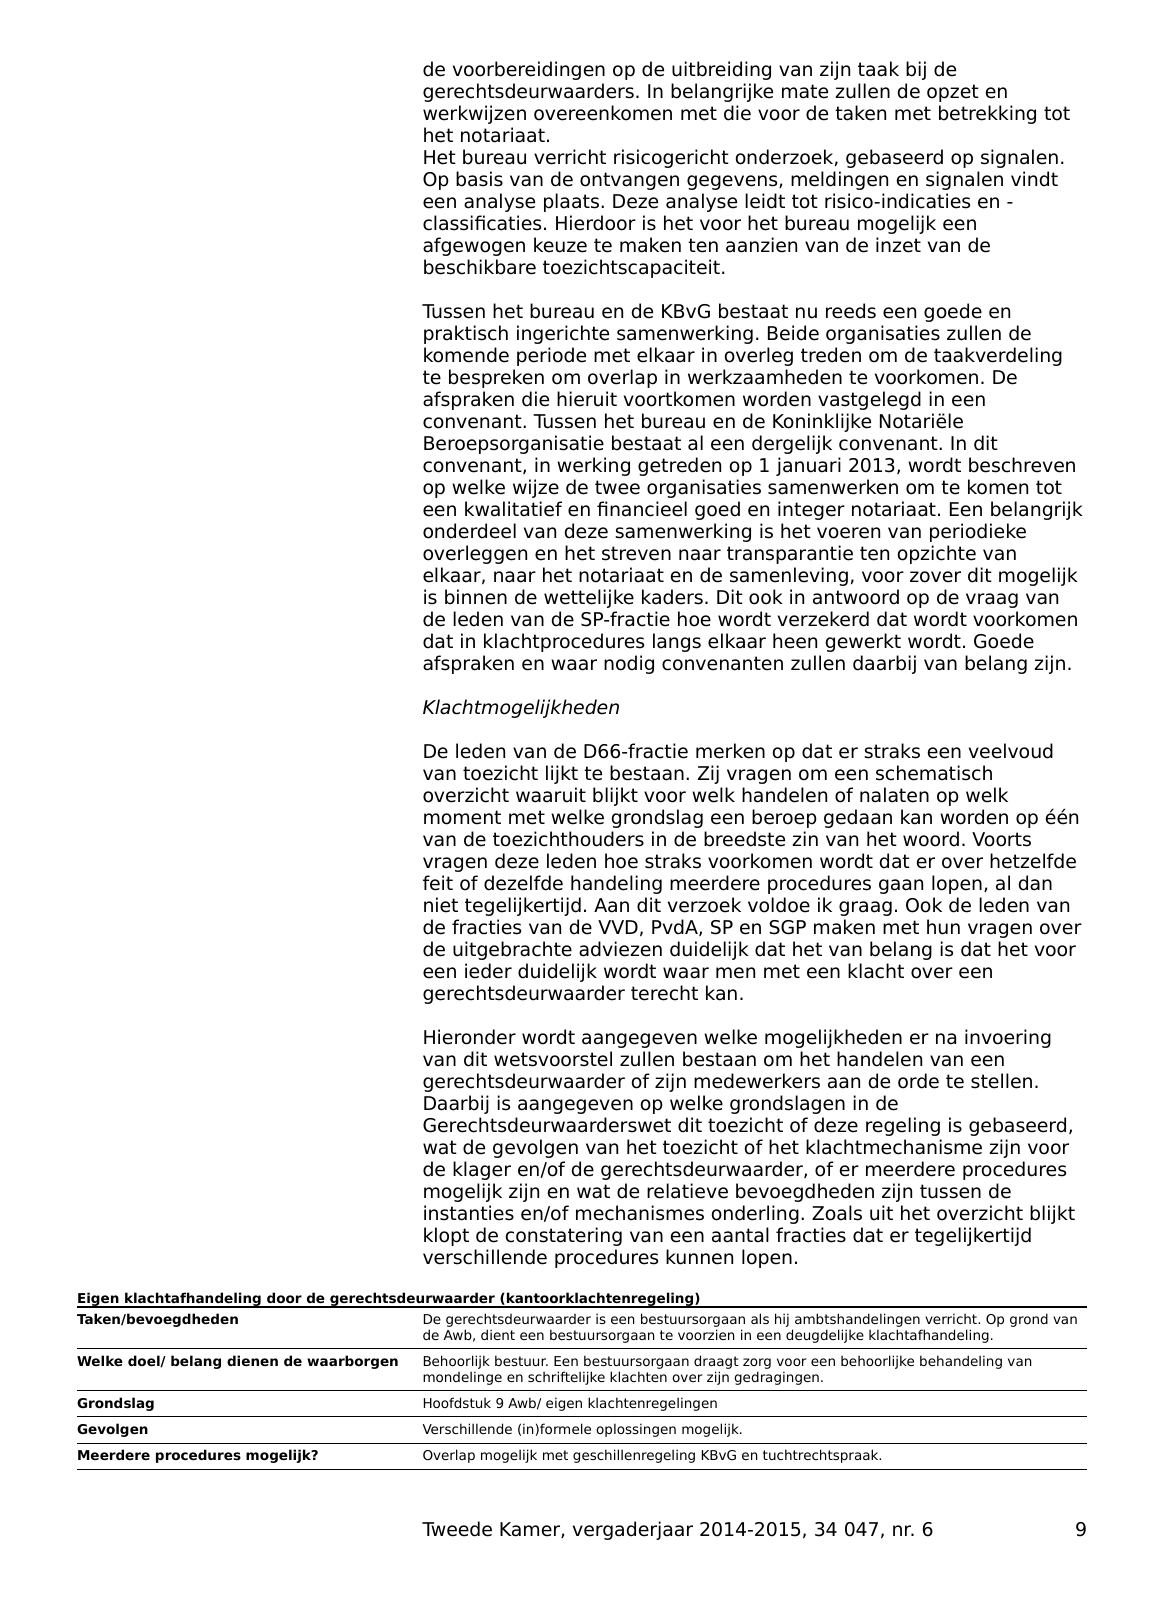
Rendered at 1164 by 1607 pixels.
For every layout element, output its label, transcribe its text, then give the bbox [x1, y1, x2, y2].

table_cell Welke doel/ belang dienen de waarborgen [77, 1349, 416, 1390]
table_cell Grondslag [77, 1391, 416, 1416]
table_cell De gerechtsdeurwaarder is een bestuursorgaan als hij ambtshandelingen verricht. Op grond van de Awb, dient een bestuursorgaan te voorzien in een deugdelijke klachtafhandeling. [416, 1308, 1087, 1348]
table_header Eigen klachtafhandeling door de gerechtsdeurwaarder (kantoorklachtenregeling) [77, 1291, 1087, 1306]
table_cell Verschillende (in)formele oplossingen mogelijk. [416, 1417, 1087, 1442]
subtitle Klachtmogelijkheden [422, 697, 1087, 719]
text Tussen het bureau en de KBvG bestaat nu reeds een goede en praktisch ingerichte samenwerking. Beide organisaties zullen de komende periode met elkaar in overleg treden om de taakverdeling te bespreken om overlap in werkzaamheden te voorkomen. De afspraken die hieruit voortkomen worden vastgelegd in een convenant. Tussen het bureau en de Koninklijke Notariële Beroepsorganisatie bestaat al een dergelijk convenant. In dit convenant, in werking getreden op 1 januari 2013, wordt beschreven op welke wijze de twee organisaties samenwerken om te komen tot een kwalitatief en financieel goed en integer notariaat. Een belangrijk onderdeel van deze samenwerking is het voeren van periodieke overleggen en het streven naar transparantie ten opzichte van elkaar, naar het notariaat en de samenleving, voor zover dit mogelijk is binnen de wettelijke kaders. Dit ook in antwoord op de vraag van de leden van de SP-fractie hoe wordt verzekerd dat wordt voorkomen dat in klachtprocedures langs elkaar heen gewerkt wordt. Goede afspraken en waar nodig convenanten zullen daarbij van belang zijn. [422, 301, 1087, 675]
table_cell Overlap mogelijk met geschillenregeling KBvG en tuchtrechtspraak. [416, 1444, 1087, 1468]
table_cell Hoofdstuk 9 Awb/ eigen klachtenregelingen [416, 1391, 1087, 1416]
text Het bureau verricht risicogericht onderzoek, gebaseerd op signalen. Op basis van de ontvangen gegevens, meldingen en signalen vindt een analyse plaats. Deze analyse leidt tot risico-indicaties en -classificaties. Hierdoor is het voor het bureau mogelijk een afgewogen keuze te maken ten aanzien van de inzet van de beschikbare toezichtscapaciteit. [422, 147, 1087, 279]
text Hieronder wordt aangegeven welke mogelijkheden er na invoering van dit wetsvoorstel zullen bestaan om het handelen van een gerechtsdeurwaarder of zijn medewerkers aan de orde te stellen. Daarbij is aangegeven op welke grondslagen in de Gerechtsdeurwaarderswet dit toezicht of deze regeling is gebaseerd, wat de gevolgen van het toezicht of het klachtmechanisme zijn voor de klager en/of de gerechtsdeurwaarder, of er meerdere procedures mogelijk zijn en wat de relatieve bevoegdheden zijn tussen de instanties en/of mechanismes onderling. Zoals uit het overzicht blijkt klopt de constatering van een aantal fracties dat er tegelijkertijd verschillende procedures kunnen lopen. [422, 1027, 1087, 1269]
text De leden van de D66-fractie merken op dat er straks een veelvoud van toezicht lijkt te bestaan. Zij vragen om een schematisch overzicht waaruit blijkt voor welk handelen of nalaten op welk moment met welke grondslag een beroep gedaan kan worden op één van de toezichthouders in de breedste zin van het woord. Voorts vragen deze leden hoe straks voorkomen wordt dat er over hetzelfde feit of dezelfde handeling meerdere procedures gaan lopen, al dan niet tegelijkertijd. Aan dit verzoek voldoe ik graag. Ook de leden van de fracties van de VVD, PvdA, SP en SGP maken met hun vragen over de uitgebrachte adviezen duidelijk dat het van belang is dat het voor een ieder duidelijk wordt waar men met een klacht over een gerechtsdeurwaarder terecht kan. [422, 741, 1087, 1005]
table_cell Meerdere procedures mogelijk? [77, 1444, 416, 1468]
text de voorbereidingen op de uitbreiding van zijn taak bij de gerechtsdeurwaarders. In belangrijke mate zullen de opzet en werkwijzen overeenkomen met die voor de taken met betrekking tot het notariaat. [422, 59, 1087, 147]
table_cell Taken/bevoegdheden [77, 1308, 416, 1348]
table_cell Gevolgen [77, 1417, 416, 1442]
table_cell Behoorlijk bestuur. Een bestuursorgaan draagt zorg voor een behoorlijke behandeling van mondelinge en schriftelijke klachten over zijn gedragingen. [416, 1349, 1087, 1390]
